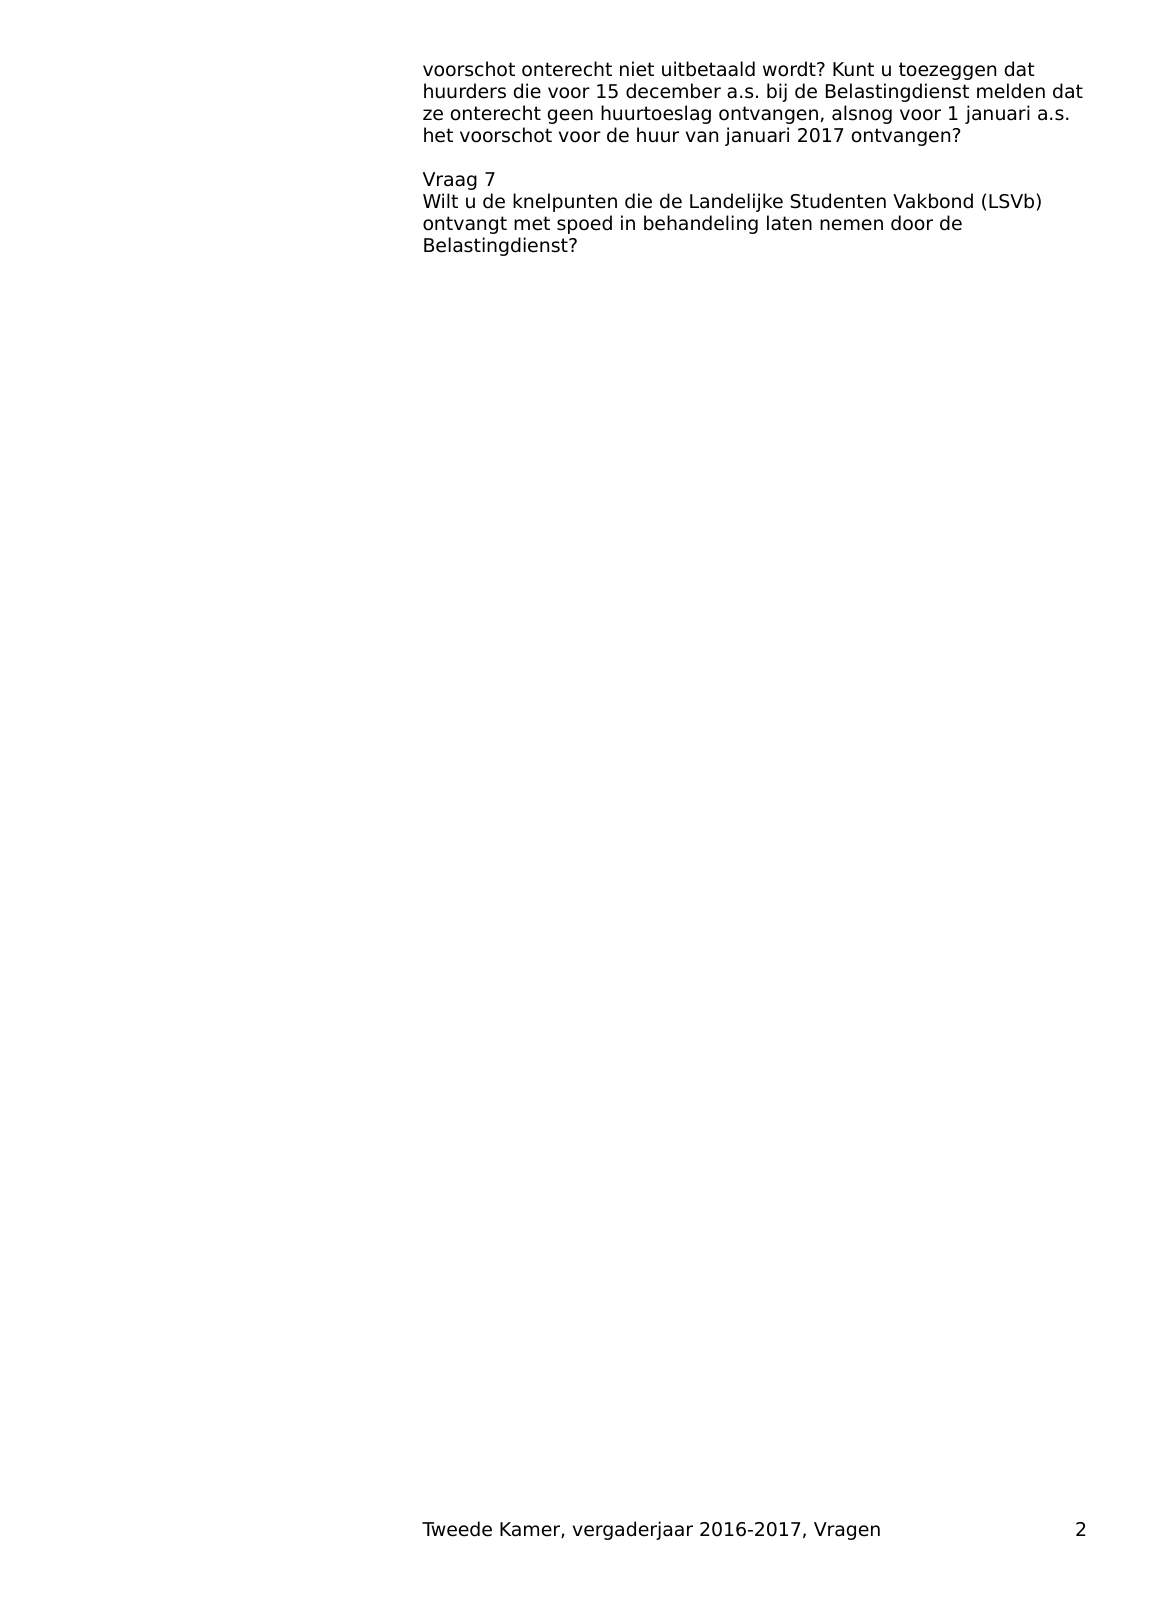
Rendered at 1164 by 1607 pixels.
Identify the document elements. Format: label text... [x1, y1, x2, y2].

text voorschot onterecht niet uitbetaald wordt? Kunt u toezeggen dat huurders die voor 15 december a.s. bij de Belastingdienst melden dat ze onterecht geen huurtoeslag ontvangen, alsnog voor 1 januari a.s. het voorschot voor de huur van januari 2017 ontvangen? [422, 59, 1087, 147]
text Vraag 7 [422, 169, 1087, 191]
text Wilt u de knelpunten die de Landelijke Studenten Vakbond (LSVb) ontvangt met spoed in behandeling laten nemen door de Belastingdienst? [422, 191, 1087, 257]
